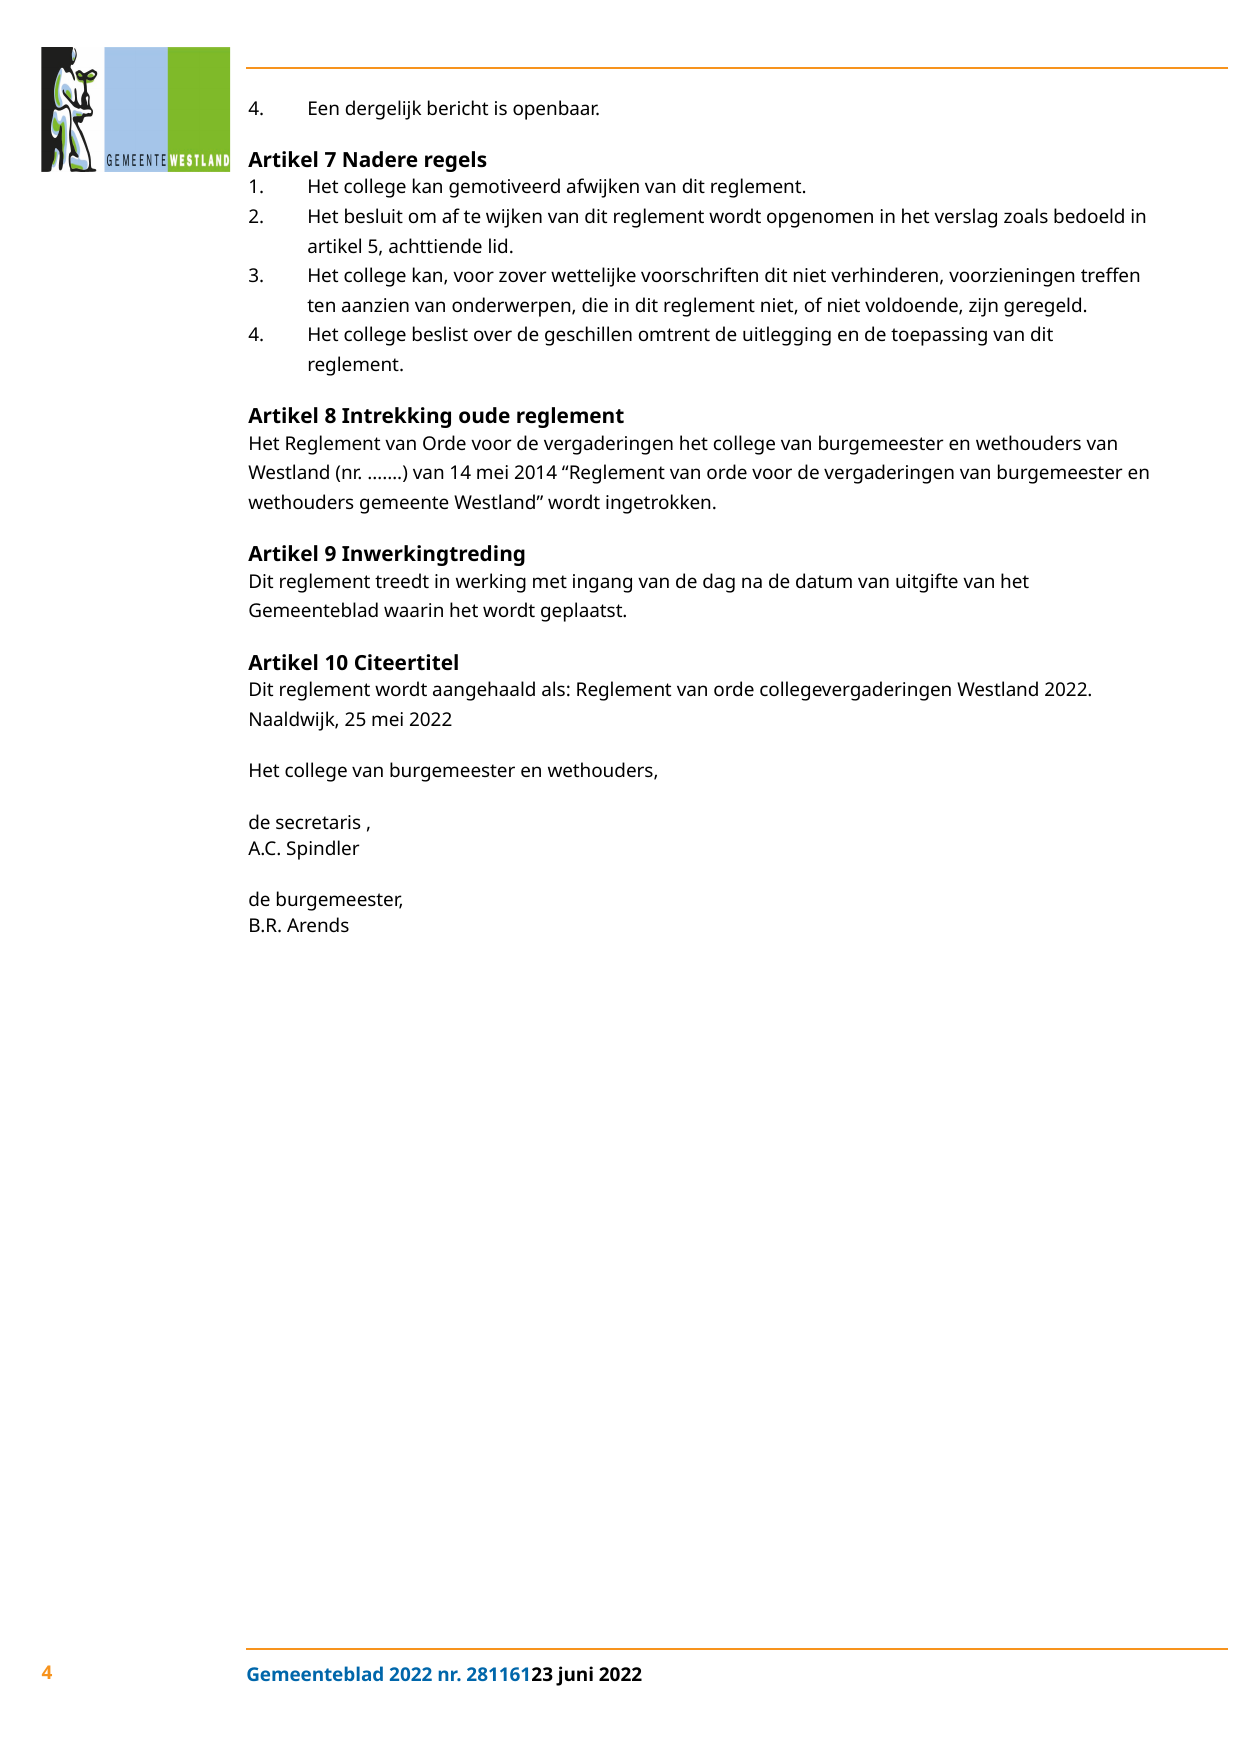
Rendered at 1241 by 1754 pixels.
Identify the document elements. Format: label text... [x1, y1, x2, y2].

text Het Reglement van Orde voor de vergaderingen het college van burgemeester en wethouders van Westland (nr. …….) van 14 mei 2014 “Reglement van orde voor de vergaderingen van burgemeester en wethouders gemeente Westland” wordt ingetrokken. [248, 430, 1152, 515]
text Het college van burgemeester en wethouders, [248, 757, 1152, 783]
text B.R. Arends [248, 912, 1152, 938]
list Het college kan, voor zover wettelijke voorschriften dit niet verhinderen, voorzieningen treffen ten aanzien van onderwerpen, die in dit reglement niet, of niet voldoende, zijn geregeld. [248, 262, 1152, 318]
text Dit reglement treedt in werking met ingang van de dag na de datum van uitgifte van het Gemeenteblad waarin het wordt geplaatst. [248, 568, 1152, 623]
picture [41, 47, 231, 172]
text Artikel 8 Intrekking oude reglement [248, 402, 1152, 430]
text Artikel 7 Nadere regels [248, 145, 1152, 174]
text de burgemeester, [248, 886, 1152, 912]
list Het college beslist over de geschillen omtrent de uitlegging en de toepassing van dit reglement. [248, 322, 1152, 377]
text de secretaris , [248, 809, 1152, 835]
list Een dergelijk bericht is openbaar. [248, 95, 1152, 121]
text Dit reglement wordt aangehaald als: Reglement van orde collegevergaderingen Westland 2022. [248, 676, 1152, 702]
text A.C. Spindler [248, 835, 1152, 860]
text Naaldwijk, 25 mei 2022 [248, 706, 1152, 732]
text Artikel 10 Citeertitel [248, 648, 1152, 676]
list Het besluit om af te wijken van dit reglement wordt opgenomen in het verslag zoals bedoeld in artikel 5, achttiende lid. [248, 203, 1152, 258]
text Artikel 9 Inwerkingtreding [248, 539, 1152, 568]
list Het college kan gemotiveerd afwijken van dit reglement. [248, 174, 1152, 199]
